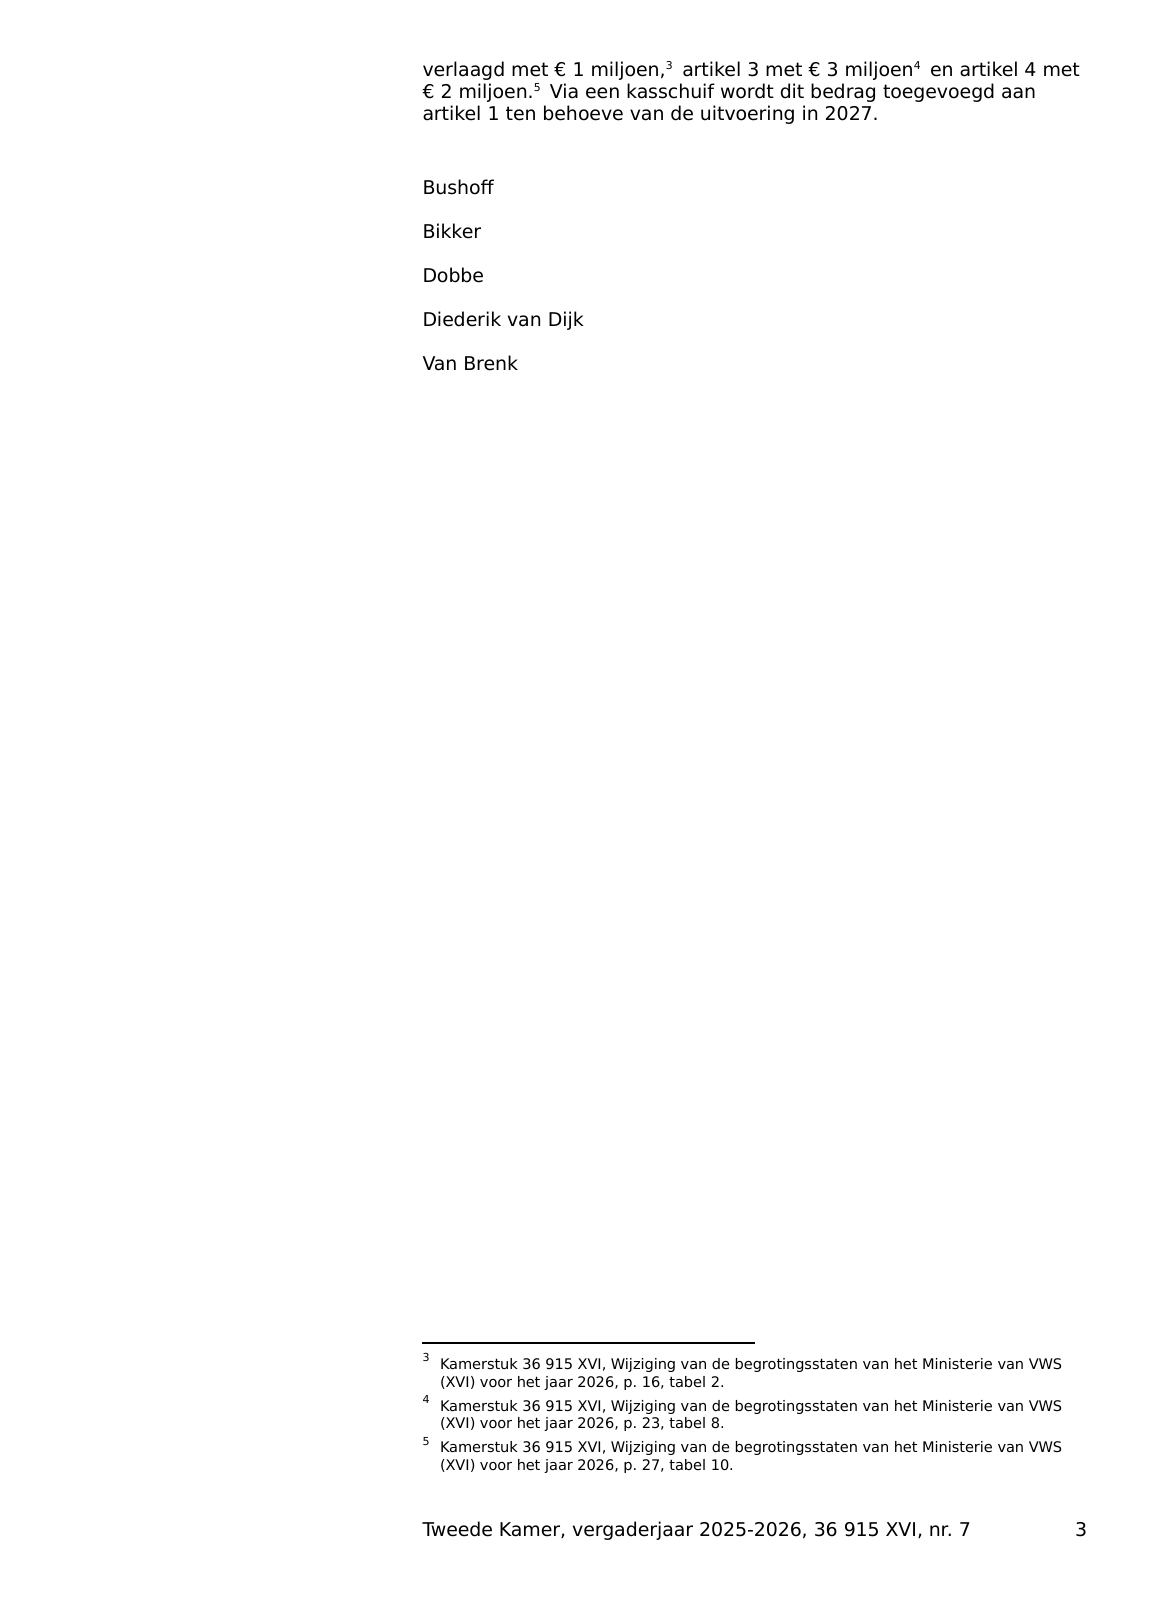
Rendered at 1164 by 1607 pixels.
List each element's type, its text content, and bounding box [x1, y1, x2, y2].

text Bushoff Bikker Dobbe Diederik van Dijk Van Brenk [422, 155, 1087, 375]
text Kamerstuk 36 915 XVI, Wijziging van de begrotingsstaten van het Ministerie van VWS (XVI) voor het jaar 2026, p. 23, tabel 8. [422, 1393, 1087, 1432]
text Kamerstuk 36 915 XVI, Wijziging van de begrotingsstaten van het Ministerie van VWS (XVI) voor het jaar 2026, p. 27, tabel 10. [422, 1435, 1087, 1474]
text Kamerstuk 36 915 XVI, Wijziging van de begrotingsstaten van het Ministerie van VWS (XVI) voor het jaar 2026, p. 16, tabel 2. [422, 1352, 1087, 1391]
text verlaagd met € 1 miljoen, artikel 3 met € 3 miljoen en artikel 4 met € 2 miljoen. Via een kasschuif wordt dit bedrag toegevoegd aan artikel 1 ten behoeve van de uitvoering in 2027. [422, 59, 1087, 125]
